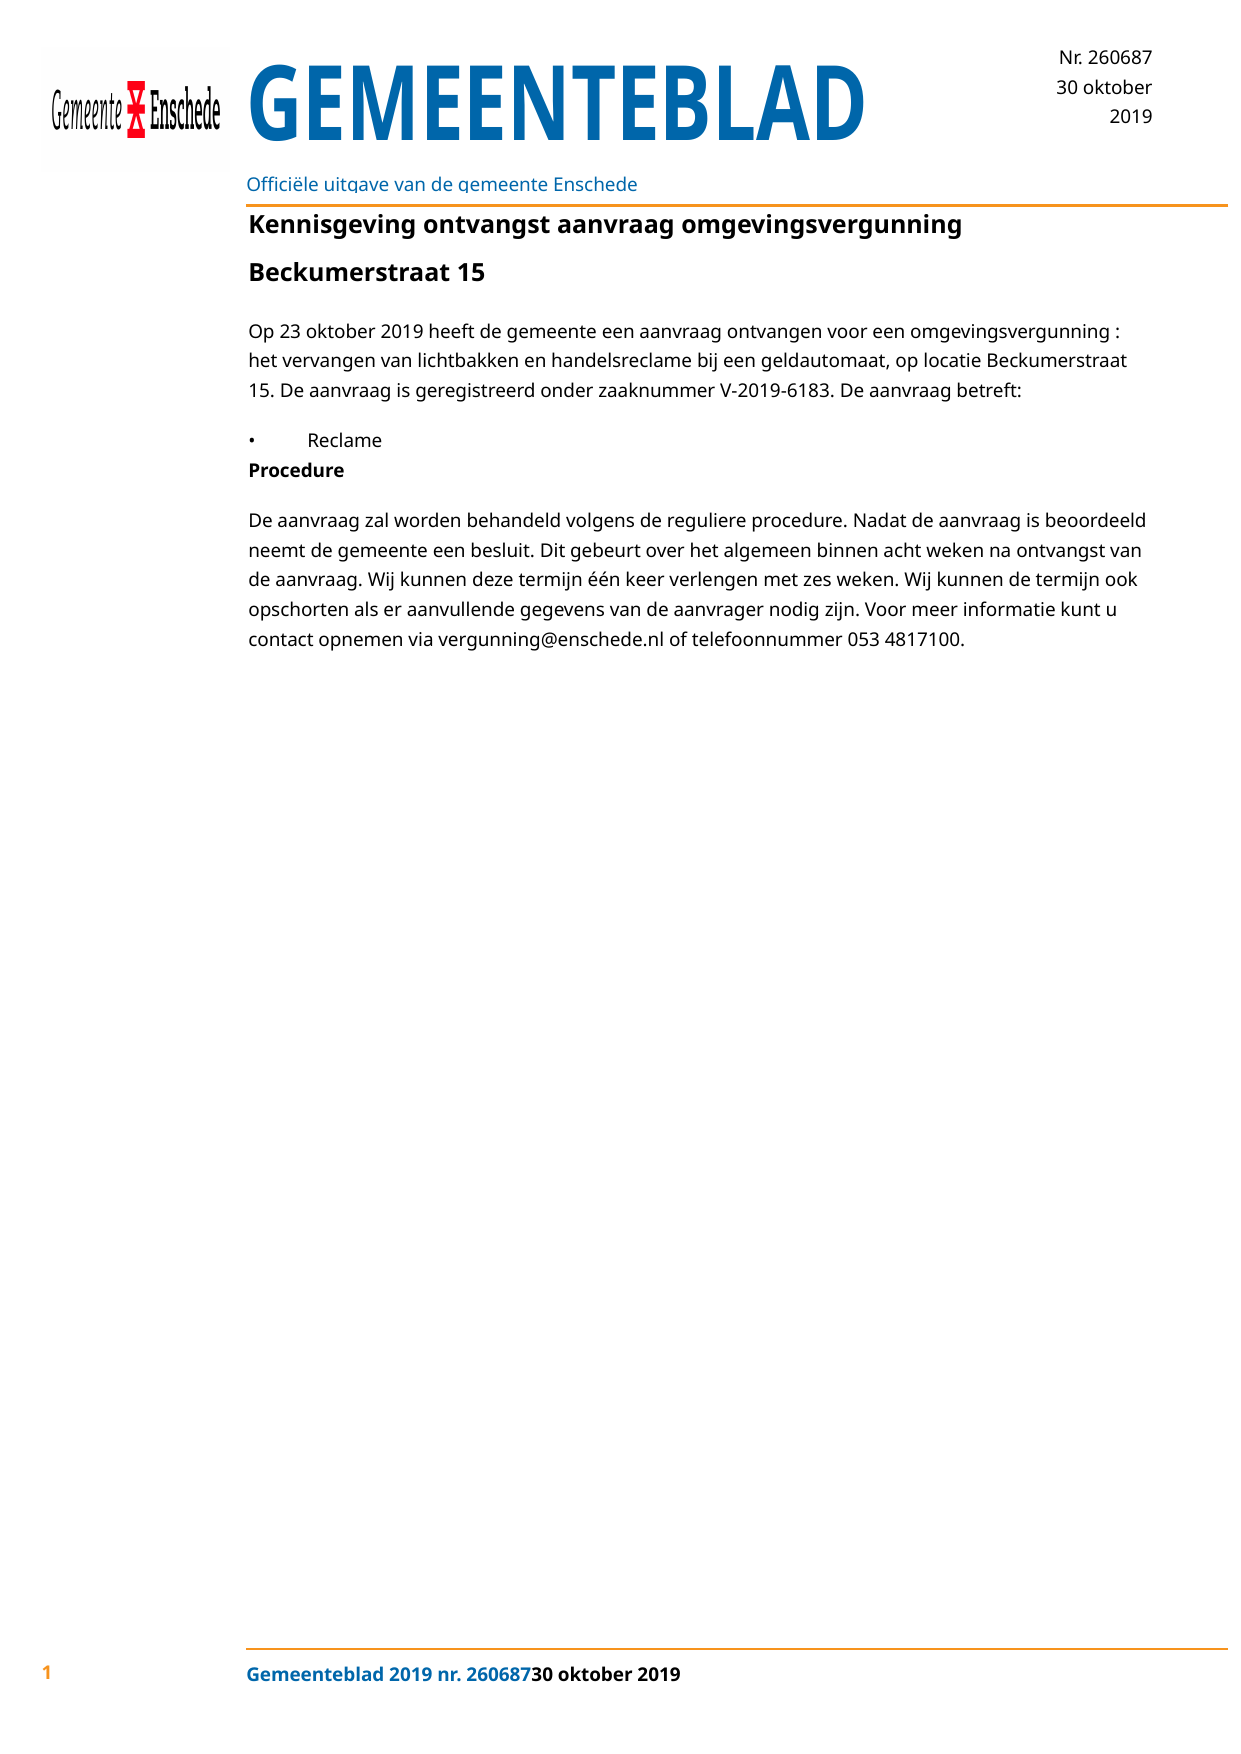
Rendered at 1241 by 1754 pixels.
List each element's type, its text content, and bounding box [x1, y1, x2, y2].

picture [41, 47, 231, 172]
text Kennisgeving ontvangst aanvraag omgevingsvergunning Beckumerstraat 15 [248, 207, 1152, 288]
text De aanvraag zal worden behandeld volgens de reguliere procedure. Nadat de aanvraag is beoordeeld neemt de gemeente een besluit. Dit gebeurt over het algemeen binnen acht weken na ontvangst van de aanvraag. Wij kunnen deze termijn één keer verlengen met zes weken. Wij kunnen de termijn ook opschorten als er aanvullende gegevens van de aanvrager nodig zijn. Voor meer informatie kunt u contact opnemen via vergunning@enschede.nl of telefoonnummer 053 4817100. [248, 507, 1152, 652]
text Op 23 oktober 2019 heeft de gemeente een aanvraag ontvangen voor een omgevingsvergunning : het vervangen van lichtbakken en handelsreclame bij een geldautomaat, op locatie Beckumerstraat 15. De aanvraag is geregistreerd onder zaaknummer V-2019-6183. De aanvraag betreft: [248, 318, 1152, 403]
text Procedure [248, 457, 1152, 483]
list Reclame [248, 427, 1152, 453]
